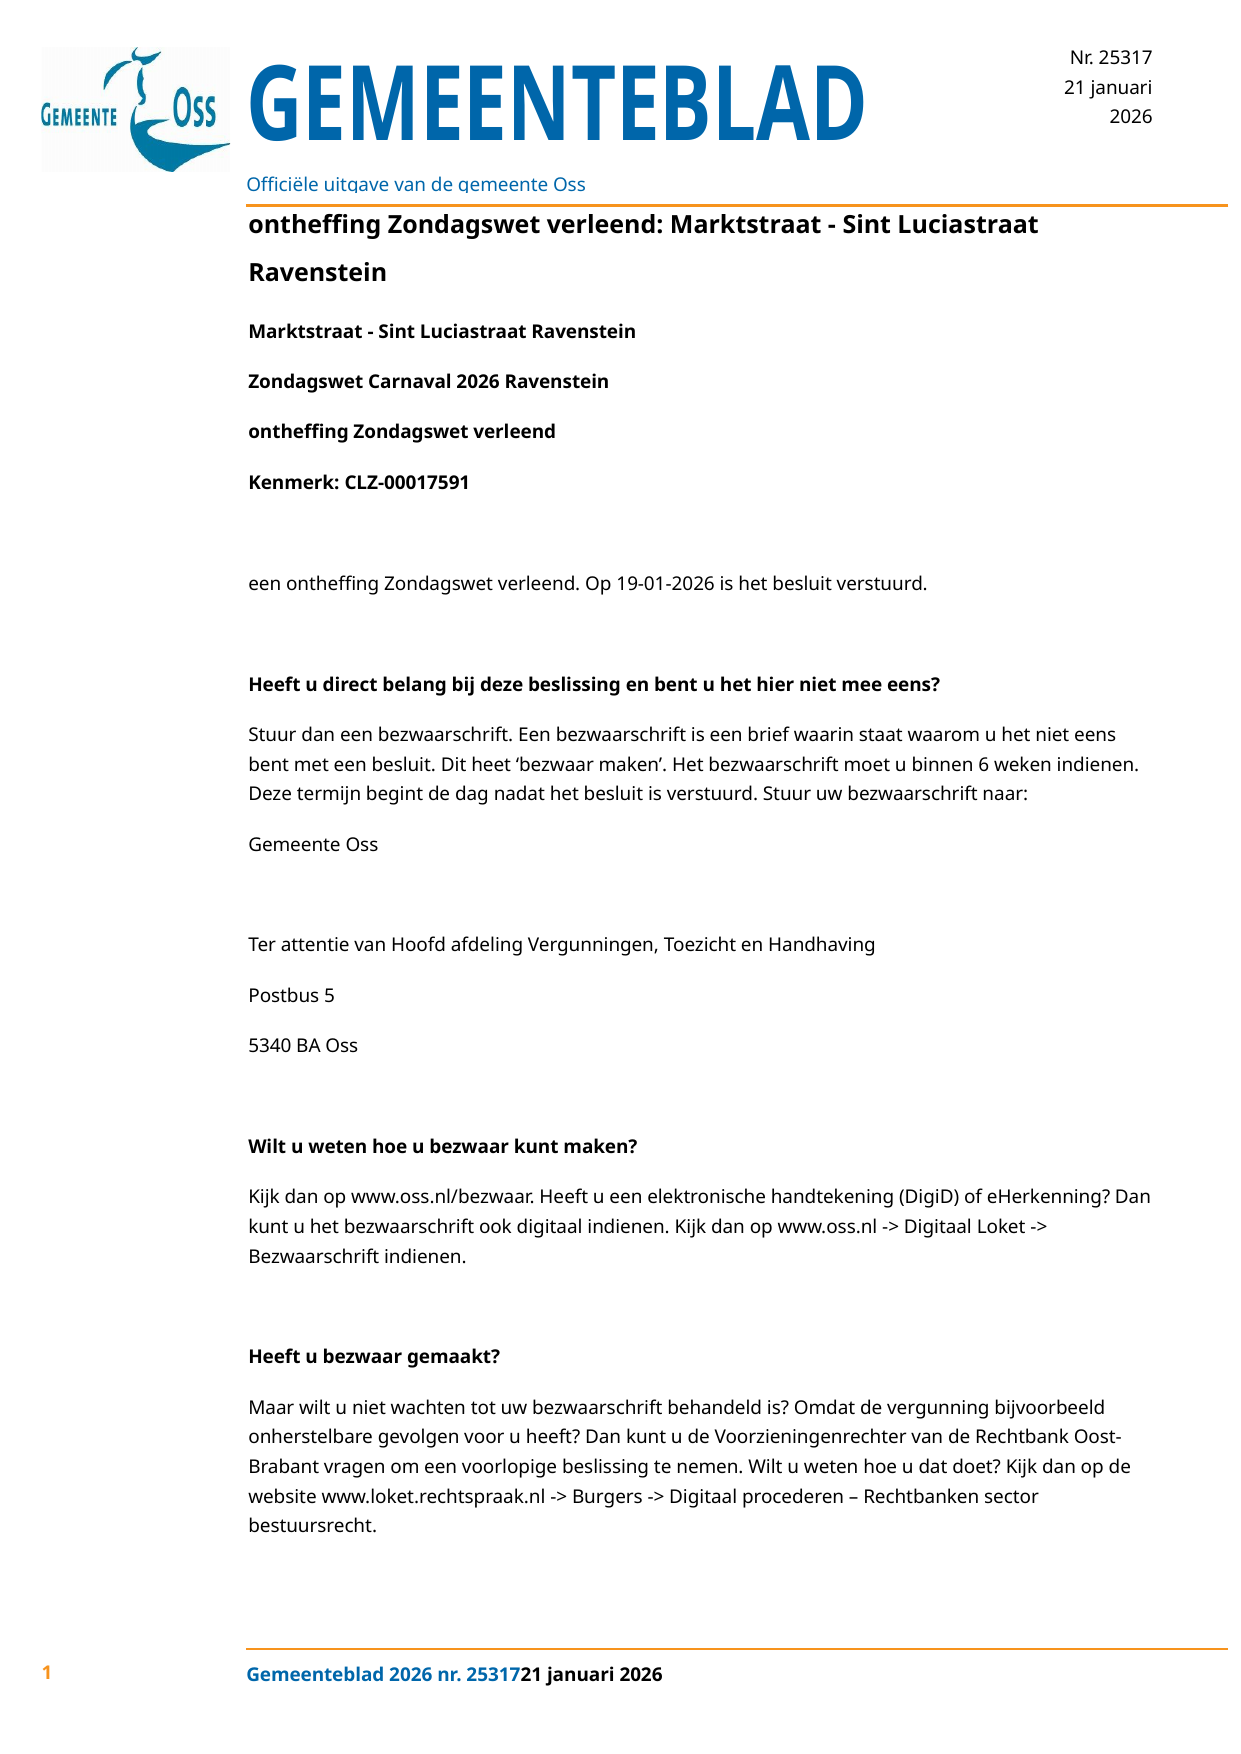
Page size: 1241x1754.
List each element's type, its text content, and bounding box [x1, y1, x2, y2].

text Maar wilt u niet wachten tot uw bezwaarschrift behandeld is? Omdat de vergunning bijvoorbeeld onherstelbare gevolgen voor u heeft? Dan kunt u de Voorzieningenrechter van de Rechtbank Oost-Brabant vragen om een voorlopige beslissing te nemen. Wilt u weten hoe u dat doet? Kijk dan op de website www.loket.rechtspraak.nl -> Burgers -> Digitaal procederen – Rechtbanken sector bestuursrecht. [248, 1394, 1152, 1538]
text Heeft u bezwaar gemaakt? [248, 1344, 1152, 1369]
text Marktstraat - Sint Luciastraat Ravenstein [248, 318, 1152, 344]
text Kijk dan op www.oss.nl/bezwaar. Heeft u een elektronische handtekening (DigiD) of eHerkenning? Dan kunt u het bezwaarschrift ook digitaal indienen. Kijk dan op www.oss.nl -> Digitaal Loket -> Bezwaarschrift indienen. [248, 1184, 1152, 1269]
text Zondagswet Carnaval 2026 Ravenstein [248, 368, 1152, 394]
text Postbus 5 [248, 982, 1152, 1008]
text Ter attentie van Hoofd afdeling Vergunningen, Toezicht en Handhaving [248, 932, 1152, 957]
text Heeft u direct belang bij deze beslissing en bent u het hier niet mee eens? [248, 671, 1152, 697]
text een ontheffing Zondagswet verleend. Op 19-01-2026 is het besluit verstuurd. [248, 570, 1152, 596]
text ontheffing Zondagswet verleend: Marktstraat - Sint Luciastraat Ravenstein [248, 207, 1152, 288]
text Stuur dan een bezwaarschrift. Een bezwaarschrift is een brief waarin staat waarom u het niet eens bent met een besluit. Dit heet ‘bezwaar maken’. Het bezwaarschrift moet u binnen 6 weken indienen. Deze termijn begint de dag nadat het besluit is verstuurd. Stuur uw bezwaarschrift naar: [248, 721, 1152, 806]
text ontheffing Zondagswet verleend [248, 419, 1152, 444]
text 5340 BA Oss [248, 1032, 1152, 1058]
text Wilt u weten hoe u bezwaar kunt maken? [248, 1133, 1152, 1159]
text Gemeente Oss [248, 831, 1152, 857]
picture [41, 47, 231, 172]
text Kenmerk: CLZ-00017591 [248, 469, 1152, 495]
